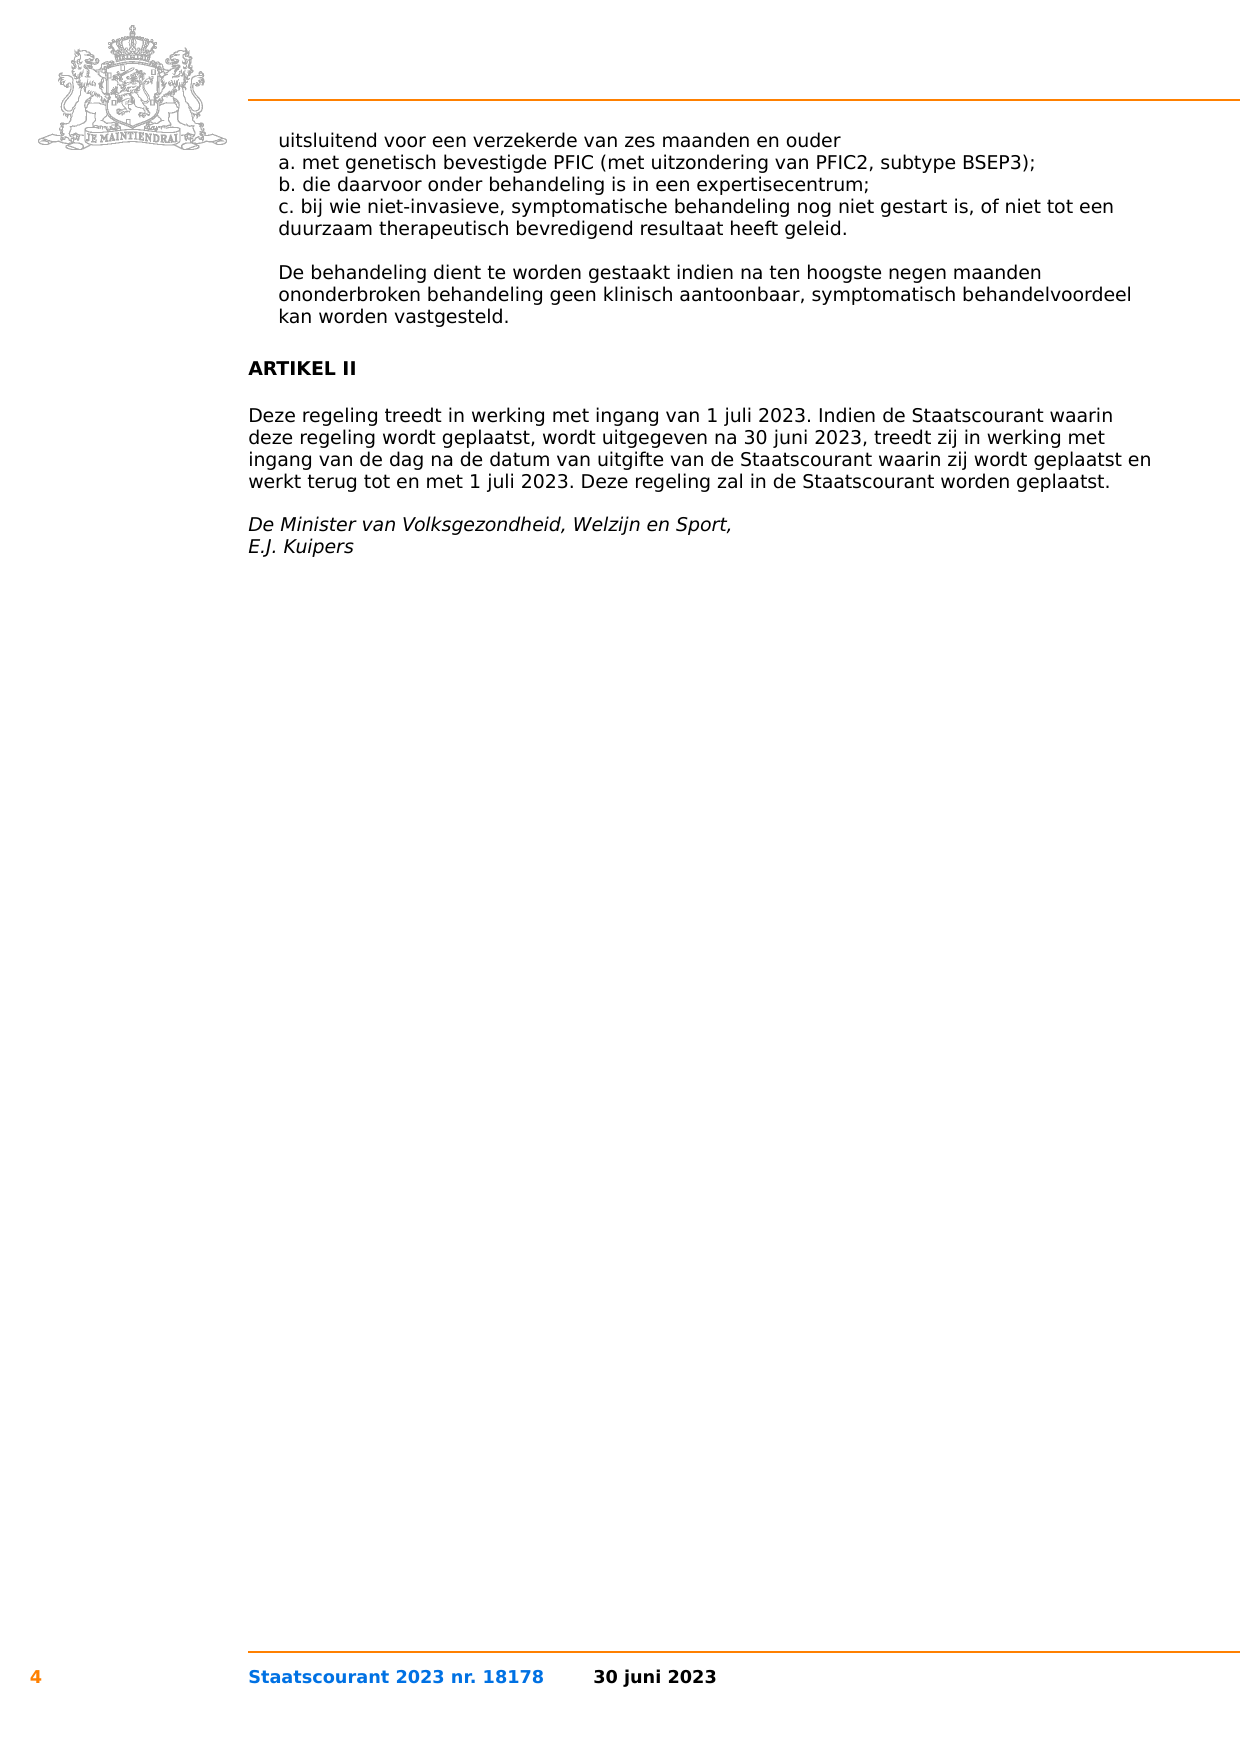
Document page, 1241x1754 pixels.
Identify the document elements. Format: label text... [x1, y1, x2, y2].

subtitle ARTIKEL II [248, 358, 1163, 379]
text b. die daarvoor onder behandeling is in een expertisecentrum; [278, 174, 1163, 196]
picture [38, 25, 227, 150]
text De Minister van Volksgezondheid, Welzijn en Sport, E.J. Kuipers [248, 514, 1163, 558]
text c. bij wie niet-invasieve, symptomatische behandeling nog niet gestart is, of niet tot een duurzaam therapeutisch bevredigend resultaat heeft geleid. [278, 196, 1163, 240]
text a. met genetisch bevestigde PFIC (met uitzondering van PFIC2, subtype BSEP3); [278, 152, 1163, 174]
text uitsluitend voor een verzekerde van zes maanden en ouder [278, 130, 1163, 152]
text De behandeling dient te worden gestaakt indien na ten hoogste negen maanden ononderbroken behandeling geen klinisch aantoonbaar, symptomatisch behandelvoordeel kan worden vastgesteld. [278, 262, 1163, 328]
text Deze regeling treedt in werking met ingang van 1 juli 2023. Indien de Staatscourant waarin deze regeling wordt geplaatst, wordt uitgegeven na 30 juni 2023, treedt zij in werking met ingang van de dag na de datum van uitgifte van de Staatscourant waarin zij wordt geplaatst en werkt terug tot en met 1 juli 2023. Deze regeling zal in de Staatscourant worden geplaatst. [248, 404, 1163, 492]
